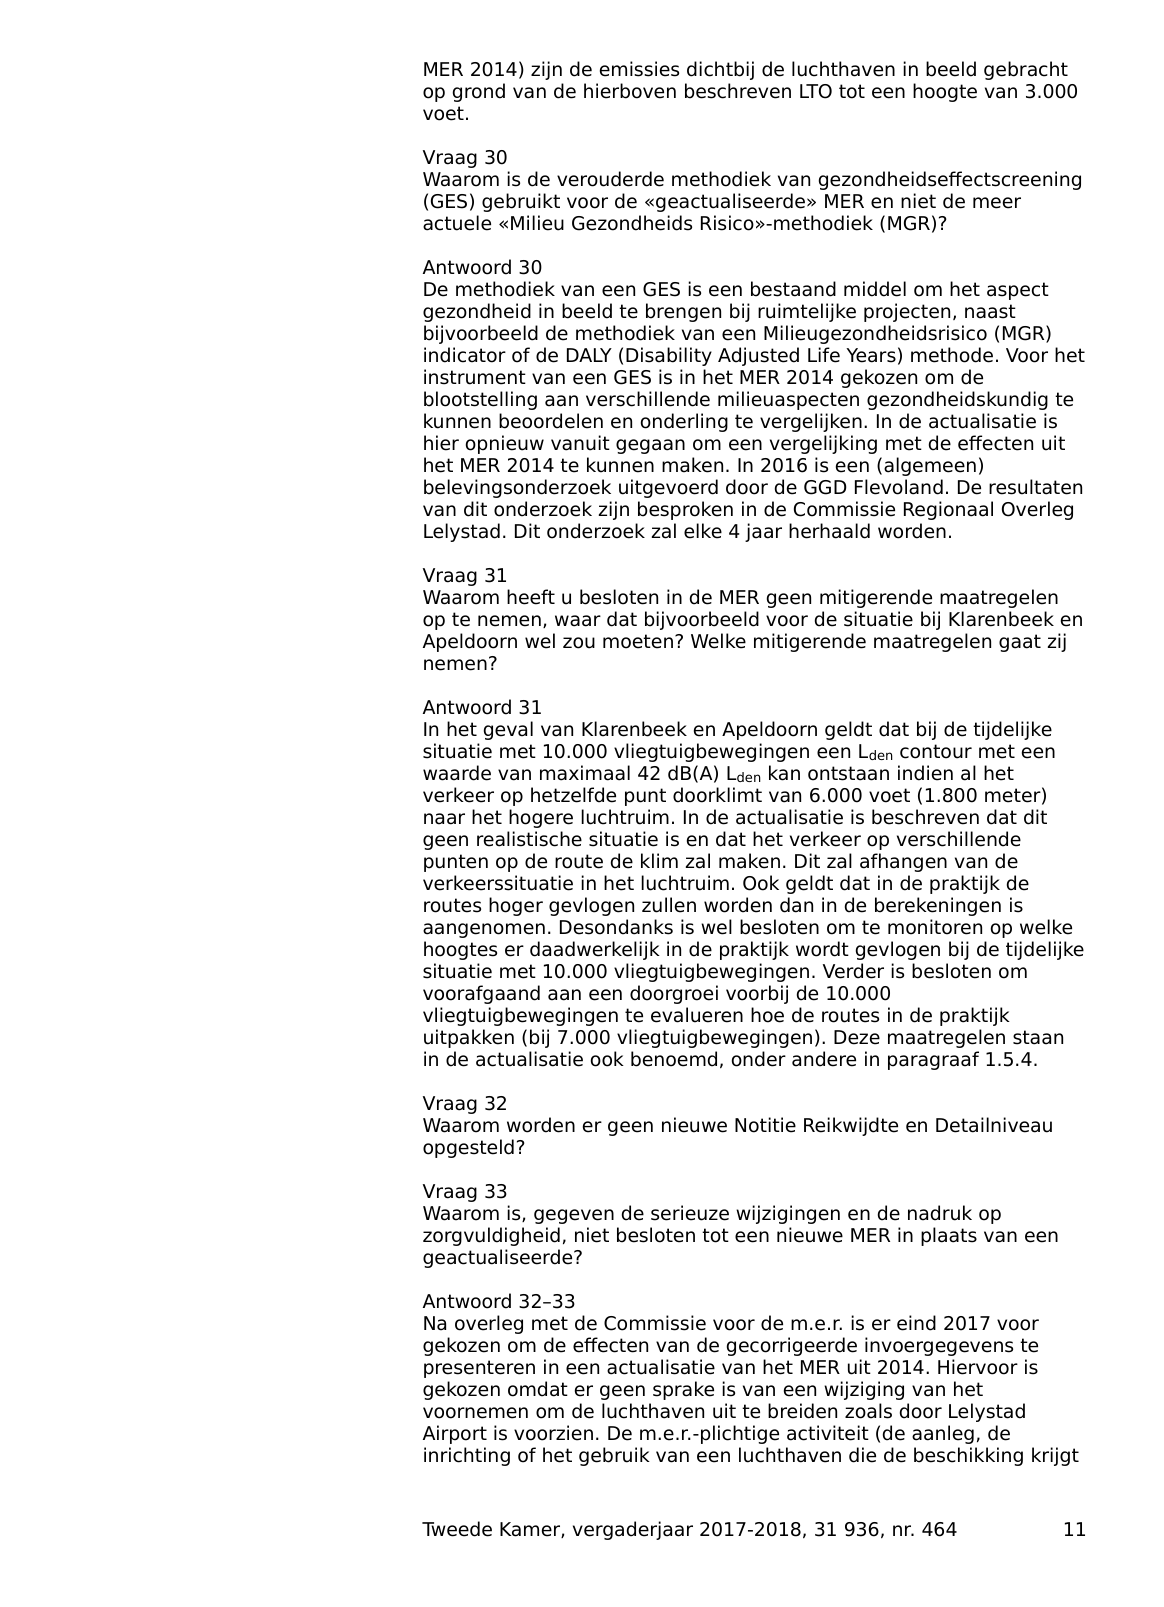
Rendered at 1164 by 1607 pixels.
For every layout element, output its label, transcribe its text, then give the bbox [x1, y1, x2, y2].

text MER 2014) zijn de emissies dichtbij de luchthaven in beeld gebracht op grond van de hierboven beschreven LTO tot een hoogte van 3.000 voet. [422, 59, 1087, 125]
text Antwoord 32–33 [422, 1291, 1087, 1313]
text Vraag 32 [422, 1093, 1087, 1115]
text De methodiek van een GES is een bestaand middel om het aspect gezondheid in beeld te brengen bij ruimtelijke projecten, naast bijvoorbeeld de methodiek van een Milieugezondheidsrisico (MGR) indicator of de DALY (Disability Adjusted Life Years) methode. Voor het instrument van een GES is in het MER 2014 gekozen om de blootstelling aan verschillende milieuaspecten gezondheidskundig te kunnen beoordelen en onderling te vergelijken. In de actualisatie is hier opnieuw vanuit gegaan om een vergelijking met de effecten uit het MER 2014 te kunnen maken. In 2016 is een (algemeen) belevingsonderzoek uitgevoerd door de GGD Flevoland. De resultaten van dit onderzoek zijn besproken in de Commissie Regionaal Overleg Lelystad. Dit onderzoek zal elke 4 jaar herhaald worden. [422, 279, 1087, 543]
text Waarom heeft u besloten in de MER geen mitigerende maatregelen op te nemen, waar dat bijvoorbeeld voor de situatie bij Klarenbeek en Apeldoorn wel zou moeten? Welke mitigerende maatregelen gaat zij nemen? [422, 587, 1087, 675]
text Antwoord 30 [422, 257, 1087, 279]
text Vraag 31 [422, 565, 1087, 587]
text Waarom is de verouderde methodiek van gezondheidseffectscreening (GES) gebruikt voor de «geactualiseerde» MER en niet de meer actuele «Milieu Gezondheids Risico»-methodiek (MGR)? [422, 169, 1087, 235]
text Waarom worden er geen nieuwe Notitie Reikwijdte en Detailniveau opgesteld? [422, 1115, 1087, 1159]
text Vraag 30 [422, 147, 1087, 169]
text In het geval van Klarenbeek en Apeldoorn geldt dat bij de tijdelijke situatie met 10.000 vliegtuigbewegingen een Lden contour met een waarde van maximaal 42 dB(A) Lden kan ontstaan indien al het verkeer op hetzelfde punt doorklimt van 6.000 voet (1.800 meter) naar het hogere luchtruim. In de actualisatie is beschreven dat dit geen realistische situatie is en dat het verkeer op verschillende punten op de route de klim zal maken. Dit zal afhangen van de verkeerssituatie in het luchtruim. Ook geldt dat in de praktijk de routes hoger gevlogen zullen worden dan in de berekeningen is aangenomen. Desondanks is wel besloten om te monitoren op welke hoogtes er daadwerkelijk in de praktijk wordt gevlogen bij de tijdelijke situatie met 10.000 vliegtuigbewegingen. Verder is besloten om voorafgaand aan een doorgroei voorbij de 10.000 vliegtuigbewegingen te evalueren hoe de routes in de praktijk uitpakken (bij 7.000 vliegtuigbewegingen). Deze maatregelen staan in de actualisatie ook benoemd, onder andere in paragraaf 1.5.4. [422, 719, 1087, 1071]
text Waarom is, gegeven de serieuze wijzigingen en de nadruk op zorgvuldigheid, niet besloten tot een nieuwe MER in plaats van een geactualiseerde? [422, 1203, 1087, 1269]
text Antwoord 31 [422, 697, 1087, 719]
text Vraag 33 [422, 1181, 1087, 1203]
text Na overleg met de Commissie voor de m.e.r. is er eind 2017 voor gekozen om de effecten van de gecorrigeerde invoergegevens te presenteren in een actualisatie van het MER uit 2014. Hiervoor is gekozen omdat er geen sprake is van een wijziging van het voornemen om de luchthaven uit te breiden zoals door Lelystad Airport is voorzien. De m.e.r.-plichtige activiteit (de aanleg, de inrichting of het gebruik van een luchthaven die de beschikking krijgt [422, 1313, 1087, 1467]
